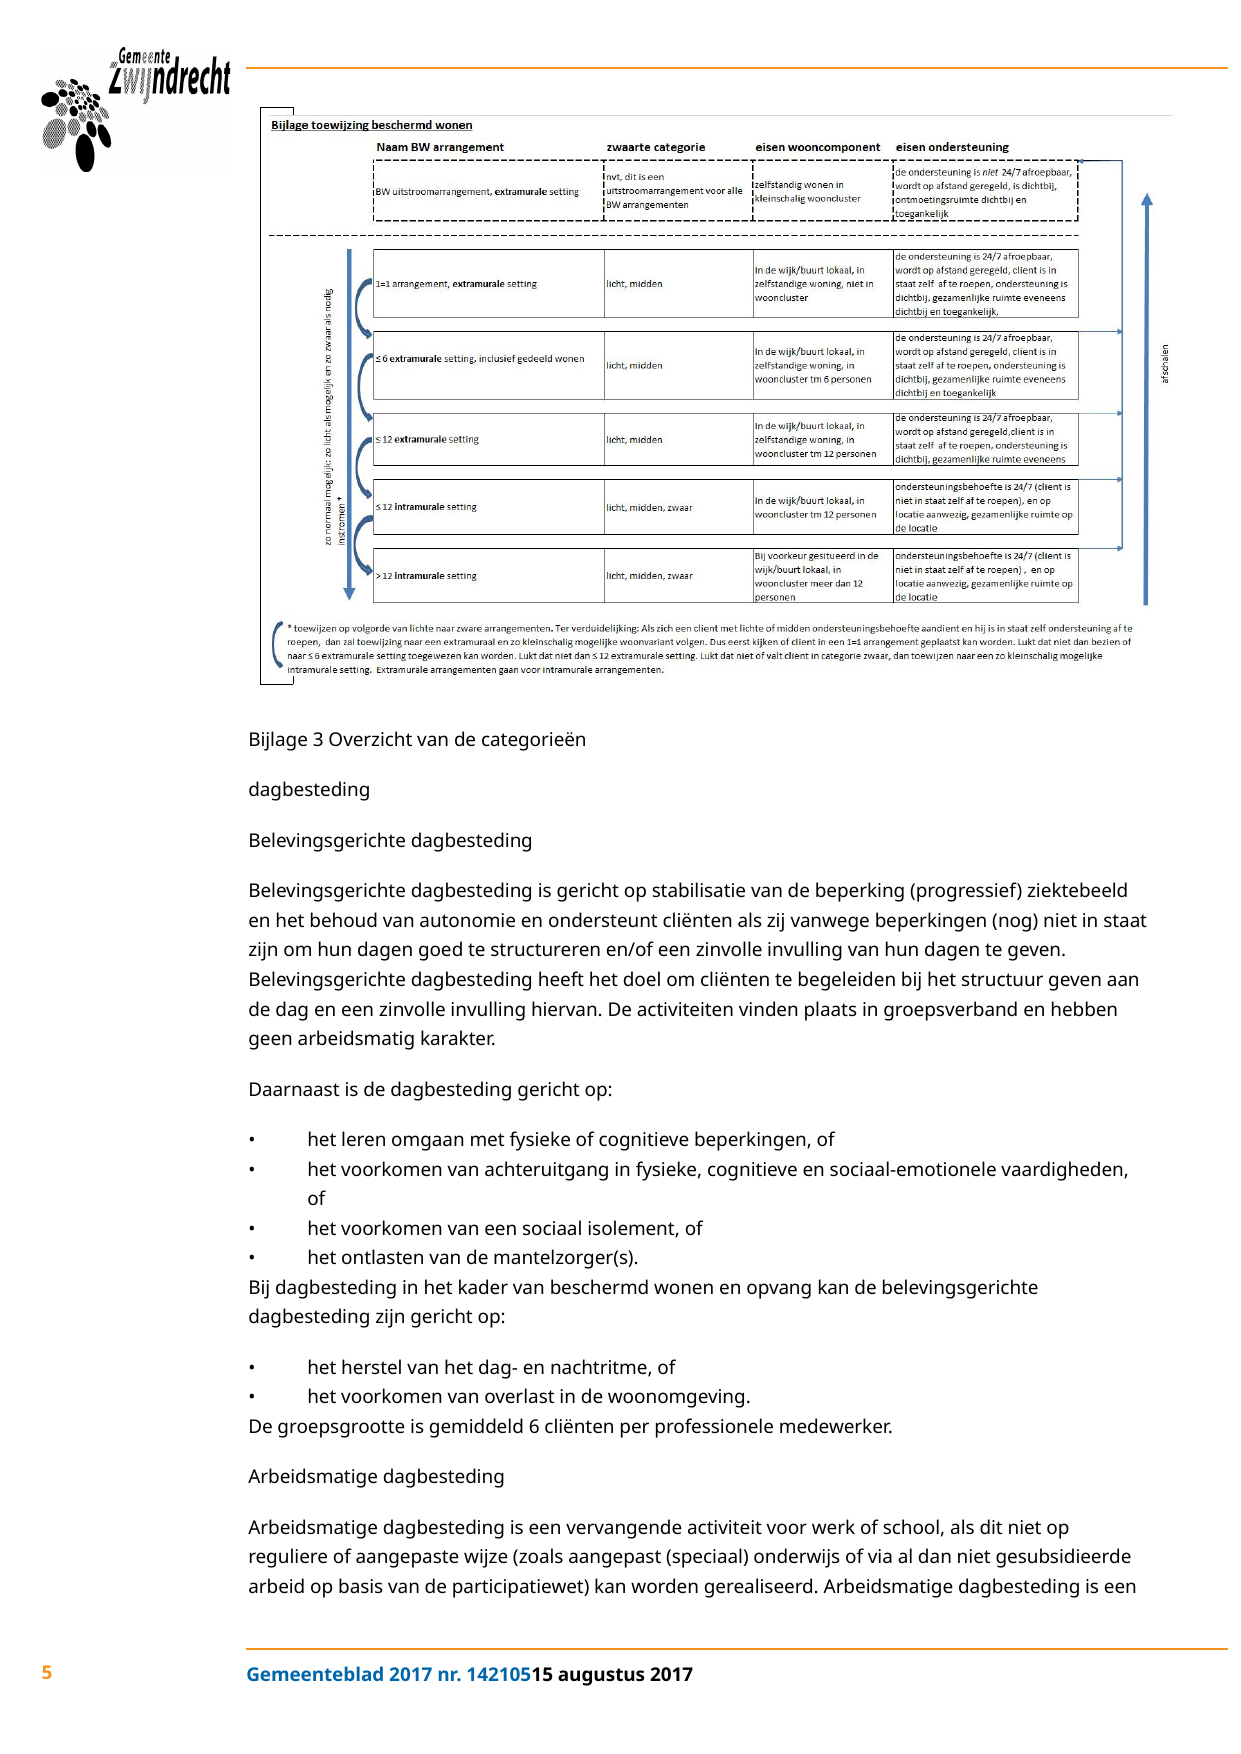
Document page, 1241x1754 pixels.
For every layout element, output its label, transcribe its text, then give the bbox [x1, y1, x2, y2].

text Arbeidsmatige dagbesteding is een vervangende activiteit voor werk of school, als dit niet op reguliere of aangepaste wijze (zoals aangepast (speciaal) onderwijs of via al dan niet gesubsidieerde arbeid op basis van de participatiewet) kan worden gerealiseerd. Arbeidsmatige dagbesteding is een [248, 1514, 1152, 1599]
text Belevingsgerichte dagbesteding [248, 827, 1152, 853]
text Bijlage 3 Overzicht van de categorieën [248, 726, 1152, 752]
list het herstel van het dag- en nachtritme, of [248, 1354, 1152, 1380]
list het ontlasten van de mantelzorger(s). [248, 1244, 1152, 1270]
text Bij dagbesteding in het kader van beschermd wonen en opvang kan de belevingsgerichte dagbesteding zijn gericht op: [248, 1274, 1152, 1329]
text Daarnaast is de dagbesteding gericht op: [248, 1076, 1152, 1102]
list het voorkomen van overlast in de woonomgeving. [248, 1384, 1152, 1409]
text Belevingsgerichte dagbesteding is gericht op stabilisatie van de beperking (progressief) ziektebeeld en het behoud van autonomie en ondersteunt cliënten als zij vanwege beperkingen (nog) niet in staat zijn om hun dagen goed te structureren en/of een zinvolle invulling van hun dagen te geven. Belevingsgerichte dagbesteding heeft het doel om cliënten te begeleiden bij het structuur geven aan de dag en een zinvolle invulling hiervan. De activiteiten vinden plaats in groepsverband en hebben geen arbeidsmatig karakter. [248, 877, 1152, 1051]
list het leren omgaan met fysieke of cognitieve beperkingen, of [248, 1126, 1152, 1152]
text dagbesteding [248, 777, 1152, 802]
text Arbeidsmatige dagbesteding [248, 1464, 1152, 1489]
text De groepsgrootte is gemiddeld 6 cliënten per professionele medewerker. [248, 1413, 1152, 1439]
list het voorkomen van achteruitgang in fysieke, cognitieve en sociaal-emotionele vaardigheden, of [248, 1156, 1152, 1211]
picture [268, 115, 1173, 676]
list het voorkomen van een sociaal isolement, of [248, 1215, 1152, 1241]
picture [41, 47, 231, 172]
